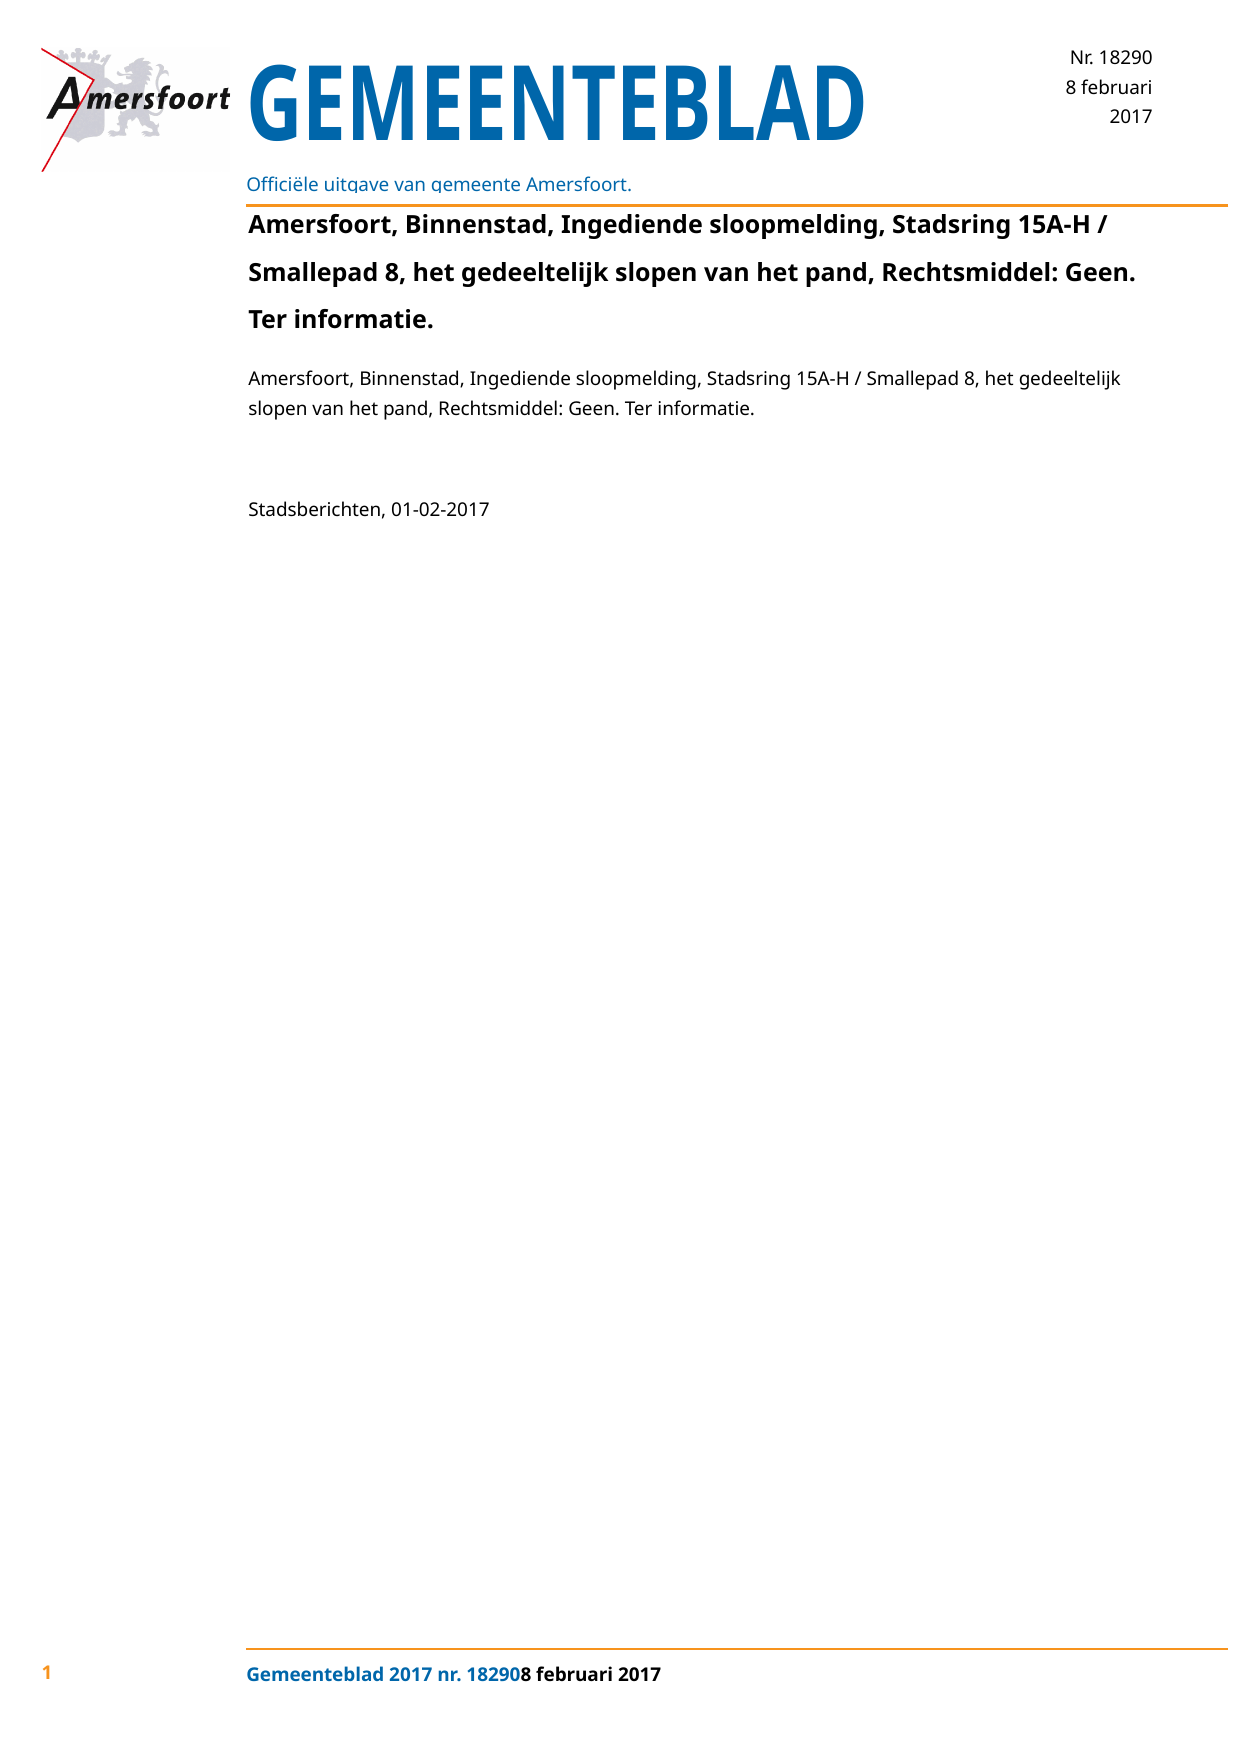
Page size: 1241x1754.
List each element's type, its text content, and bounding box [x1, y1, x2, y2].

text Stadsberichten, 01-02-2017 [248, 496, 1152, 522]
text Amersfoort, Binnenstad, Ingediende sloopmelding, Stadsring 15A-H / Smallepad 8, het gedeeltelijk slopen van het pand, Rechtsmiddel: Geen. Ter informatie. [248, 366, 1152, 421]
picture [41, 47, 231, 172]
text Amersfoort, Binnenstad, Ingediende sloopmelding, Stadsring 15A-H / Smallepad 8, het gedeeltelijk slopen van het pand, Rechtsmiddel: Geen. Ter informatie. [248, 207, 1152, 336]
